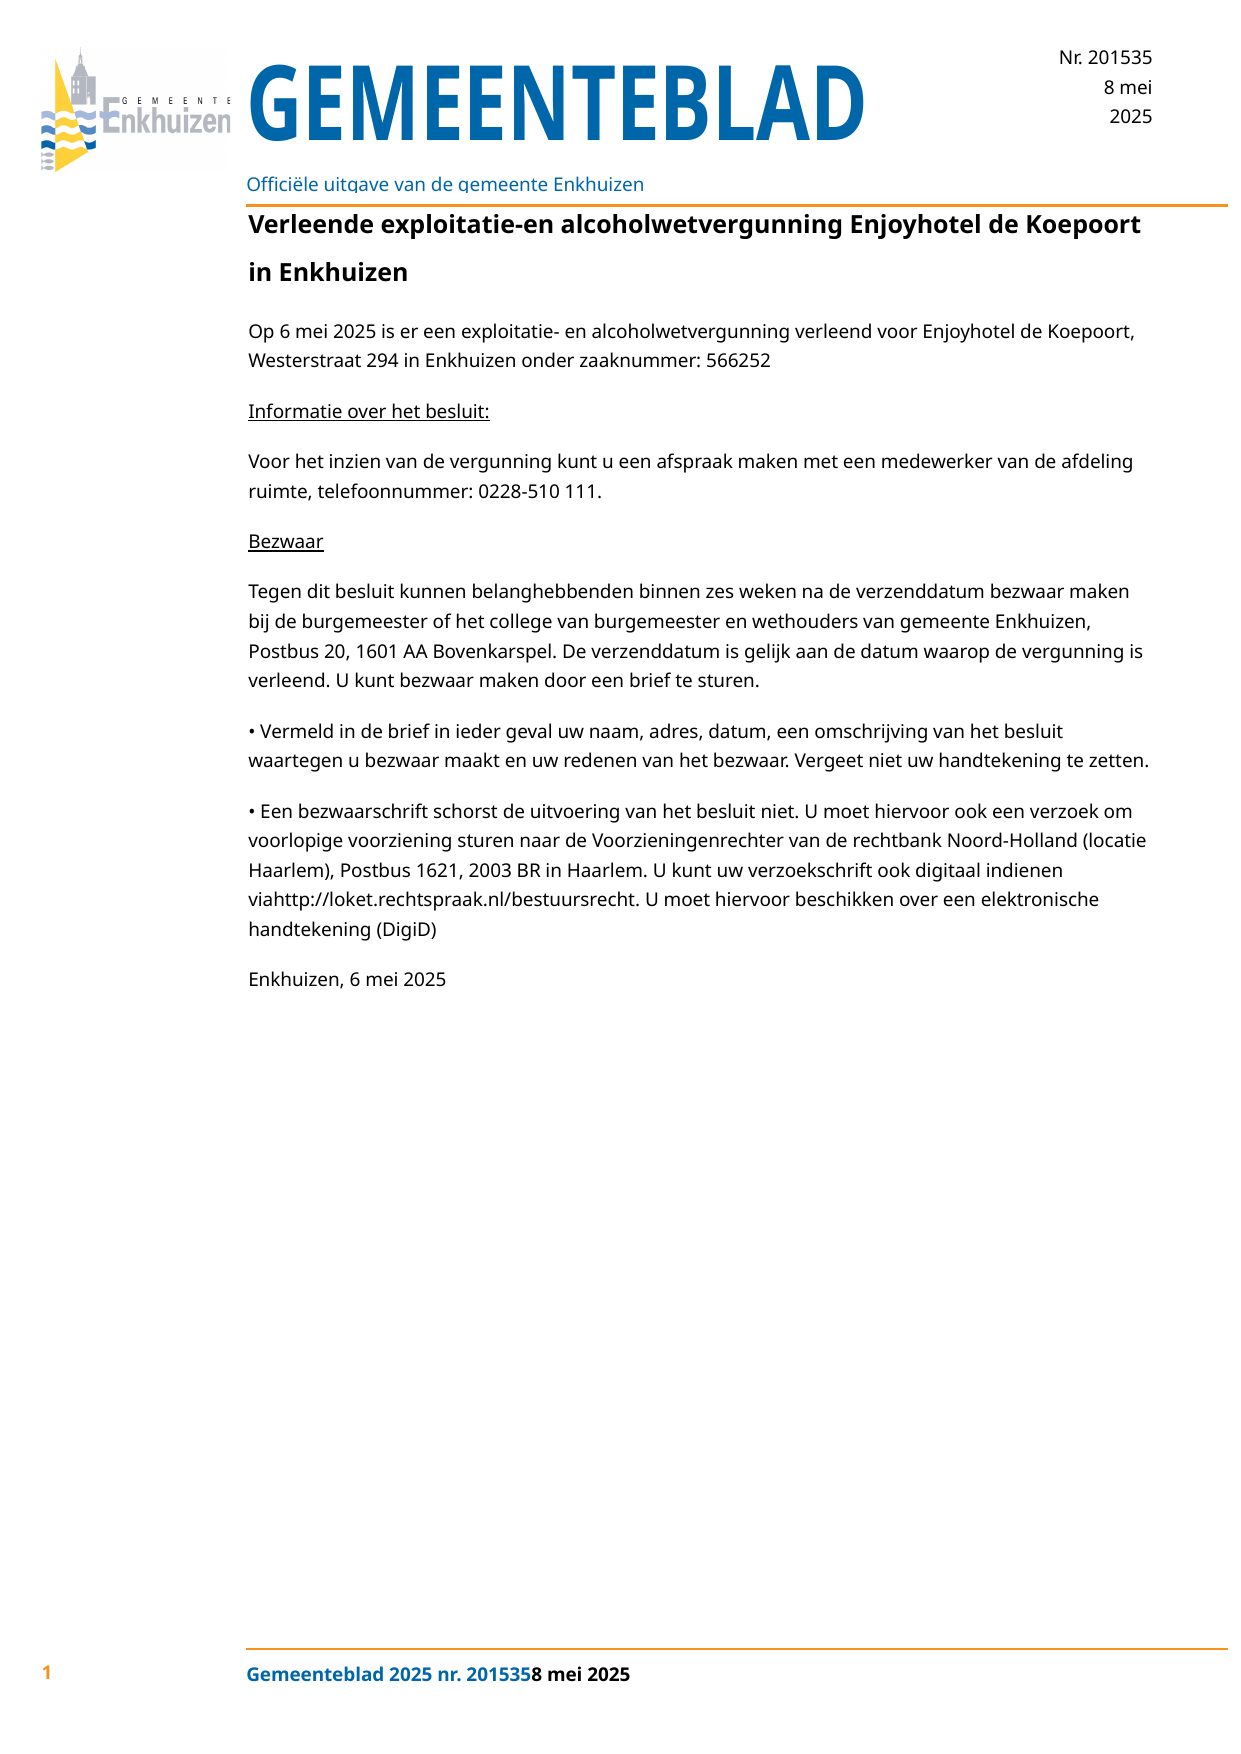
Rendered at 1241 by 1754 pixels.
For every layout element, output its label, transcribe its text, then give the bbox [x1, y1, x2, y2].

text Voor het inzien van de vergunning kunt u een afspraak maken met een medewerker van de afdeling ruimte, telefoonnummer: 0228-510 111. [248, 448, 1152, 504]
text Bezwaar [248, 528, 1152, 554]
text • Vermeld in de brief in ieder geval uw naam, adres, datum, een omschrijving van het besluit waartegen u bezwaar maakt en uw redenen van het bezwaar. Vergeet niet uw handtekening te zetten. [248, 718, 1152, 773]
text Informatie over het besluit: [248, 398, 1152, 424]
text • Een bezwaarschrift schorst de uitvoering van het besluit niet. U moet hiervoor ook een verzoek om voorlopige voorziening sturen naar de Voorzieningenrechter van de rechtbank Noord-Holland (locatie Haarlem), Postbus 1621, 2003 BR in Haarlem. U kunt uw verzoekschrift ook digitaal indienen viahttp://loket.rechtspraak.nl/bestuursrecht. U moet hiervoor beschikken over een elektronische handtekening (DigiD) [248, 798, 1152, 942]
picture [41, 47, 231, 172]
text Tegen dit besluit kunnen belanghebbenden binnen zes weken na de verzenddatum bezwaar maken bij de burgemeester of het college van burgemeester en wethouders van gemeente Enkhuizen, Postbus 20, 1601 AA Bovenkarspel. De verzenddatum is gelijk aan de datum waarop de vergunning is verleend. U kunt bezwaar maken door een brief te sturen. [248, 579, 1152, 693]
text Op 6 mei 2025 is er een exploitatie- en alcoholwetvergunning verleend voor Enjoyhotel de Koepoort, Westerstraat 294 in Enkhuizen onder zaaknummer: 566252 [248, 318, 1152, 373]
text Verleende exploitatie-en alcoholwetvergunning Enjoyhotel de Koepoort in Enkhuizen [248, 207, 1152, 288]
text Enkhuizen, 6 mei 2025 [248, 967, 1152, 992]
